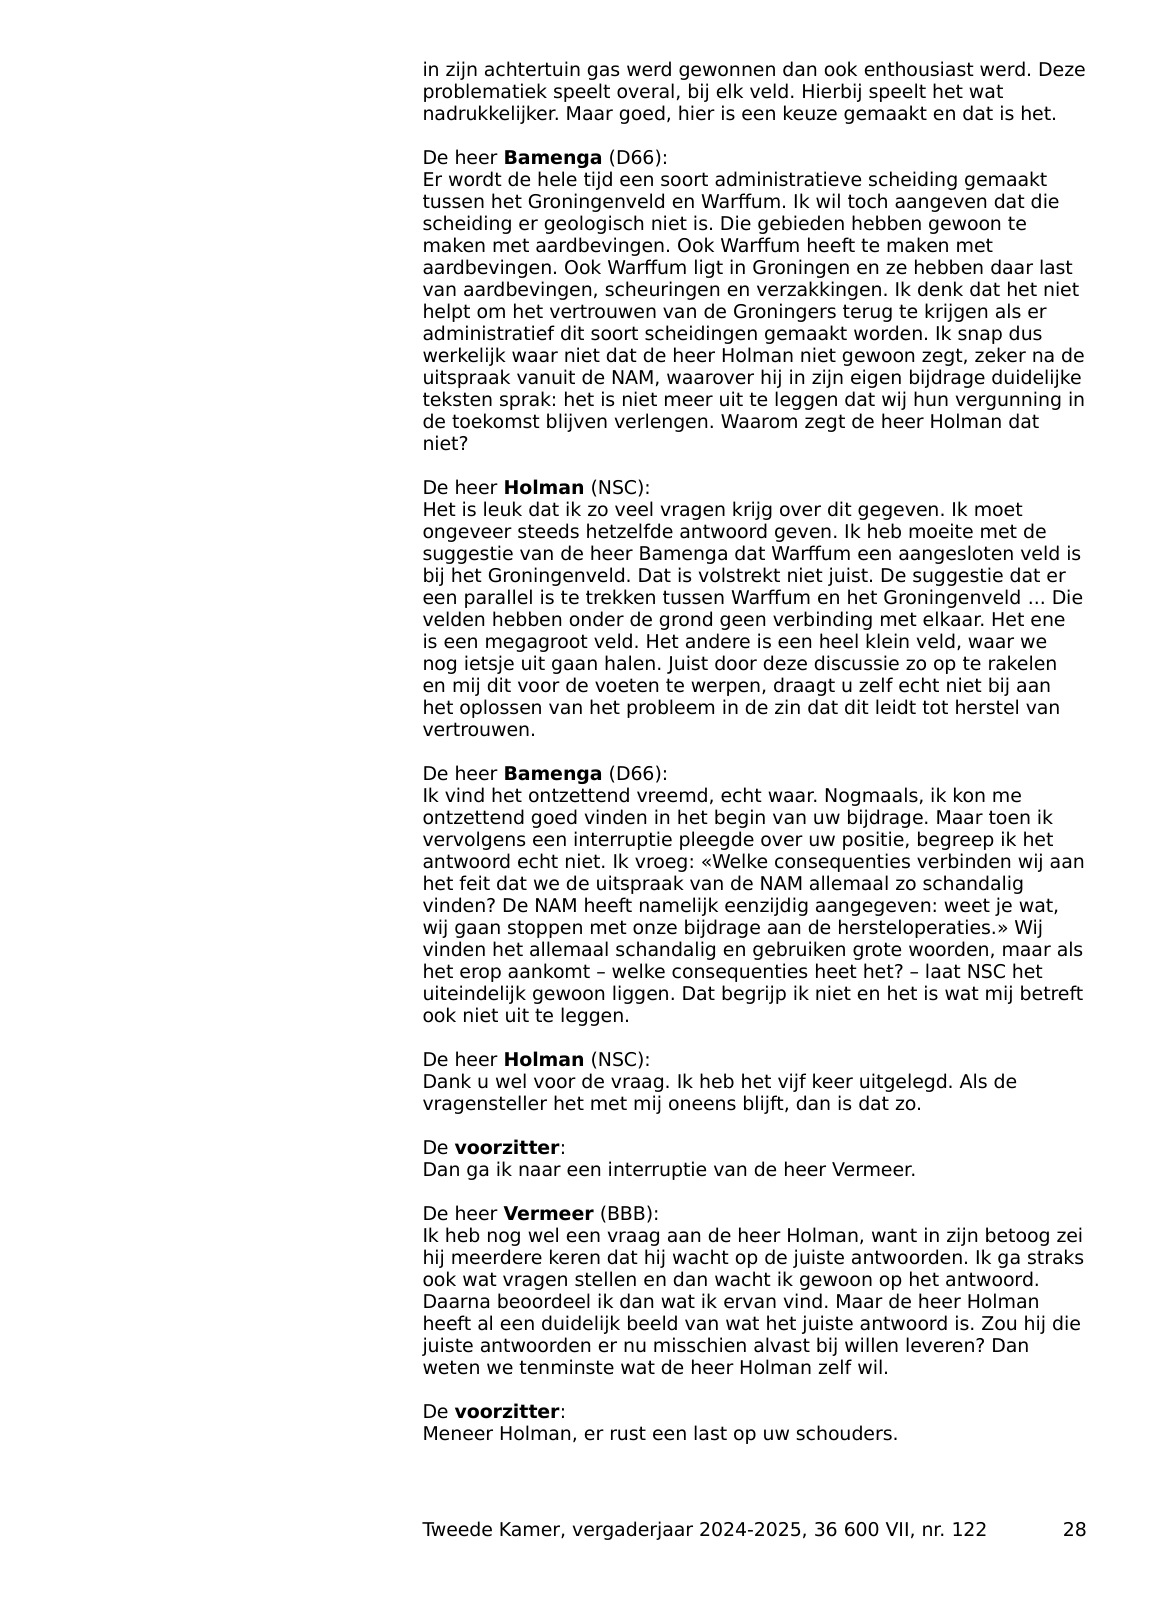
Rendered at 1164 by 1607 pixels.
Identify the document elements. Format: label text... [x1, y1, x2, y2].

text De voorzitter: [422, 1137, 1087, 1159]
text Ik heb nog wel een vraag aan de heer Holman, want in zijn betoog zei hij meerdere keren dat hij wacht op de juiste antwoorden. Ik ga straks ook wat vragen stellen en dan wacht ik gewoon op het antwoord. Daarna beoordeel ik dan wat ik ervan vind. Maar de heer Holman heeft al een duidelijk beeld van wat het juiste antwoord is. Zou hij die juiste antwoorden er nu misschien alvast bij willen leveren? Dan weten we tenminste wat de heer Holman zelf wil. [422, 1225, 1087, 1379]
text in zijn achtertuin gas werd gewonnen dan ook enthousiast werd. Deze problematiek speelt overal, bij elk veld. Hierbij speelt het wat nadrukkelijker. Maar goed, hier is een keuze gemaakt en dat is het. [422, 59, 1087, 125]
text Dank u wel voor de vraag. Ik heb het vijf keer uitgelegd. Als de vragensteller het met mij oneens blijft, dan is dat zo. [422, 1071, 1087, 1115]
text De heer Bamenga (D66): [422, 763, 1087, 785]
text De heer Bamenga (D66): [422, 147, 1087, 169]
text Ik vind het ontzettend vreemd, echt waar. Nogmaals, ik kon me ontzettend goed vinden in het begin van uw bijdrage. Maar toen ik vervolgens een interruptie pleegde over uw positie, begreep ik het antwoord echt niet. Ik vroeg: «Welke consequenties verbinden wij aan het feit dat we de uitspraak van de NAM allemaal zo schandalig vinden? De NAM heeft namelijk eenzijdig aangegeven: weet je wat, wij gaan stoppen met onze bijdrage aan de hersteloperaties.» Wij vinden het allemaal schandalig en gebruiken grote woorden, maar als het erop aankomt – welke consequenties heet het? – laat NSC het uiteindelijk gewoon liggen. Dat begrijp ik niet en het is wat mij betreft ook niet uit te leggen. [422, 785, 1087, 1027]
text Het is leuk dat ik zo veel vragen krijg over dit gegeven. Ik moet ongeveer steeds hetzelfde antwoord geven. Ik heb moeite met de suggestie van de heer Bamenga dat Warffum een aangesloten veld is bij het Groningenveld. Dat is volstrekt niet juist. De suggestie dat er een parallel is te trekken tussen Warffum en het Groningenveld ... Die velden hebben onder de grond geen verbinding met elkaar. Het ene is een megagroot veld. Het andere is een heel klein veld, waar we nog ietsje uit gaan halen. Juist door deze discussie zo op te rakelen en mij dit voor de voeten te werpen, draagt u zelf echt niet bij aan het oplossen van het probleem in de zin dat dit leidt tot herstel van vertrouwen. [422, 499, 1087, 741]
text De heer Holman (NSC): [422, 477, 1087, 499]
text Meneer Holman, er rust een last op uw schouders. [422, 1423, 1087, 1445]
text Dan ga ik naar een interruptie van de heer Vermeer. [422, 1159, 1087, 1181]
text De voorzitter: [422, 1401, 1087, 1423]
text De heer Vermeer (BBB): [422, 1203, 1087, 1225]
text De heer Holman (NSC): [422, 1049, 1087, 1071]
text Er wordt de hele tijd een soort administratieve scheiding gemaakt tussen het Groningenveld en Warffum. Ik wil toch aangeven dat die scheiding er geologisch niet is. Die gebieden hebben gewoon te maken met aardbevingen. Ook Warffum heeft te maken met aardbevingen. Ook Warffum ligt in Groningen en ze hebben daar last van aardbevingen, scheuringen en verzakkingen. Ik denk dat het niet helpt om het vertrouwen van de Groningers terug te krijgen als er administratief dit soort scheidingen gemaakt worden. Ik snap dus werkelijk waar niet dat de heer Holman niet gewoon zegt, zeker na de uitspraak vanuit de NAM, waarover hij in zijn eigen bijdrage duidelijke teksten sprak: het is niet meer uit te leggen dat wij hun vergunning in de toekomst blijven verlengen. Waarom zegt de heer Holman dat niet? [422, 169, 1087, 455]
